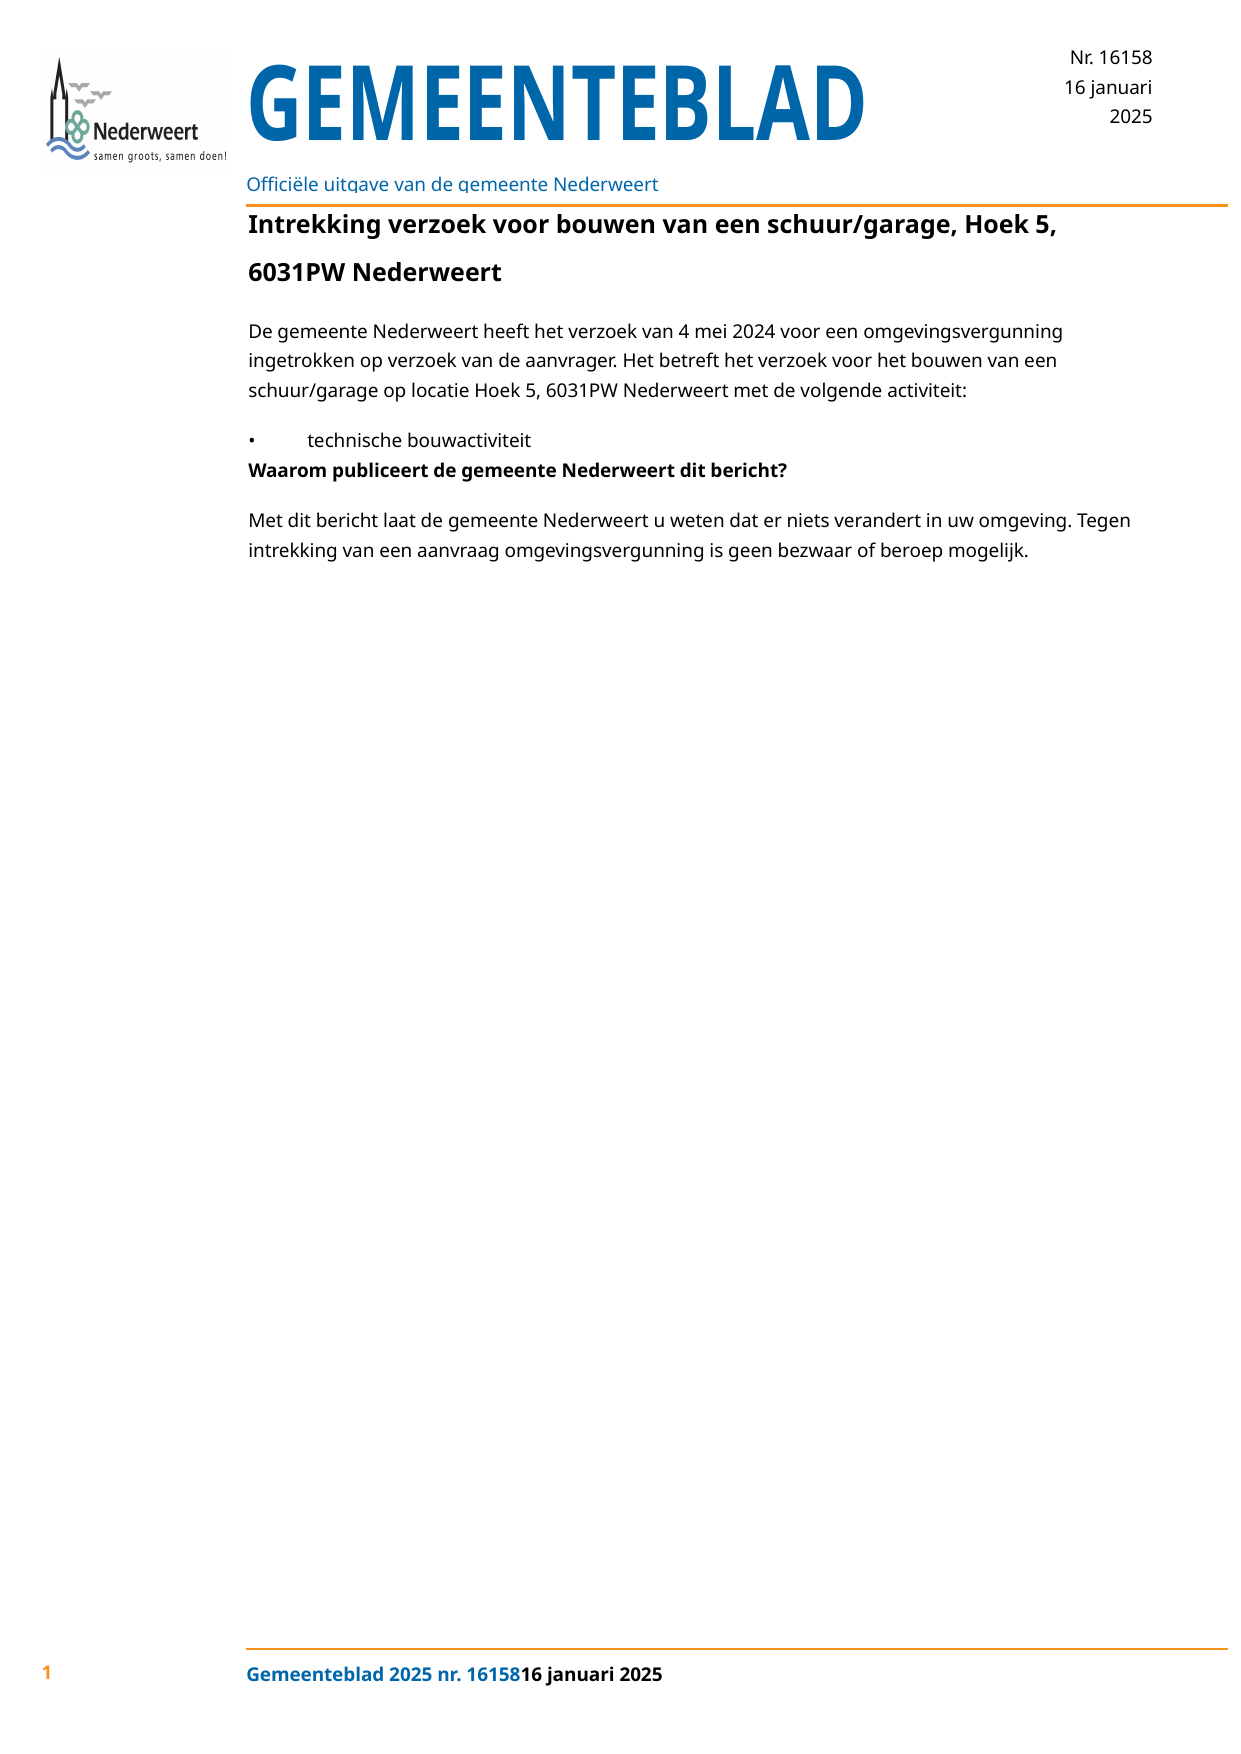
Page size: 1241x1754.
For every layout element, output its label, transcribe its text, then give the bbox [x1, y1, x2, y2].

text Met dit bericht laat de gemeente Nederweert u weten dat er niets verandert in uw omgeving. Tegen intrekking van een aanvraag omgevingsvergunning is geen bezwaar of beroep mogelijk. [248, 507, 1152, 563]
text De gemeente Nederweert heeft het verzoek van 4 mei 2024 voor een omgevingsvergunning ingetrokken op verzoek van de aanvrager. Het betreft het verzoek voor het bouwen van een schuur/garage op locatie Hoek 5, 6031PW Nederweert met de volgende activiteit: [248, 318, 1152, 403]
text Waarom publiceert de gemeente Nederweert dit bericht? [248, 457, 1152, 483]
picture [41, 47, 231, 172]
text Intrekking verzoek voor bouwen van een schuur/garage, Hoek 5, 6031PW Nederweert [248, 207, 1152, 288]
list technische bouwactiviteit [248, 427, 1152, 453]
